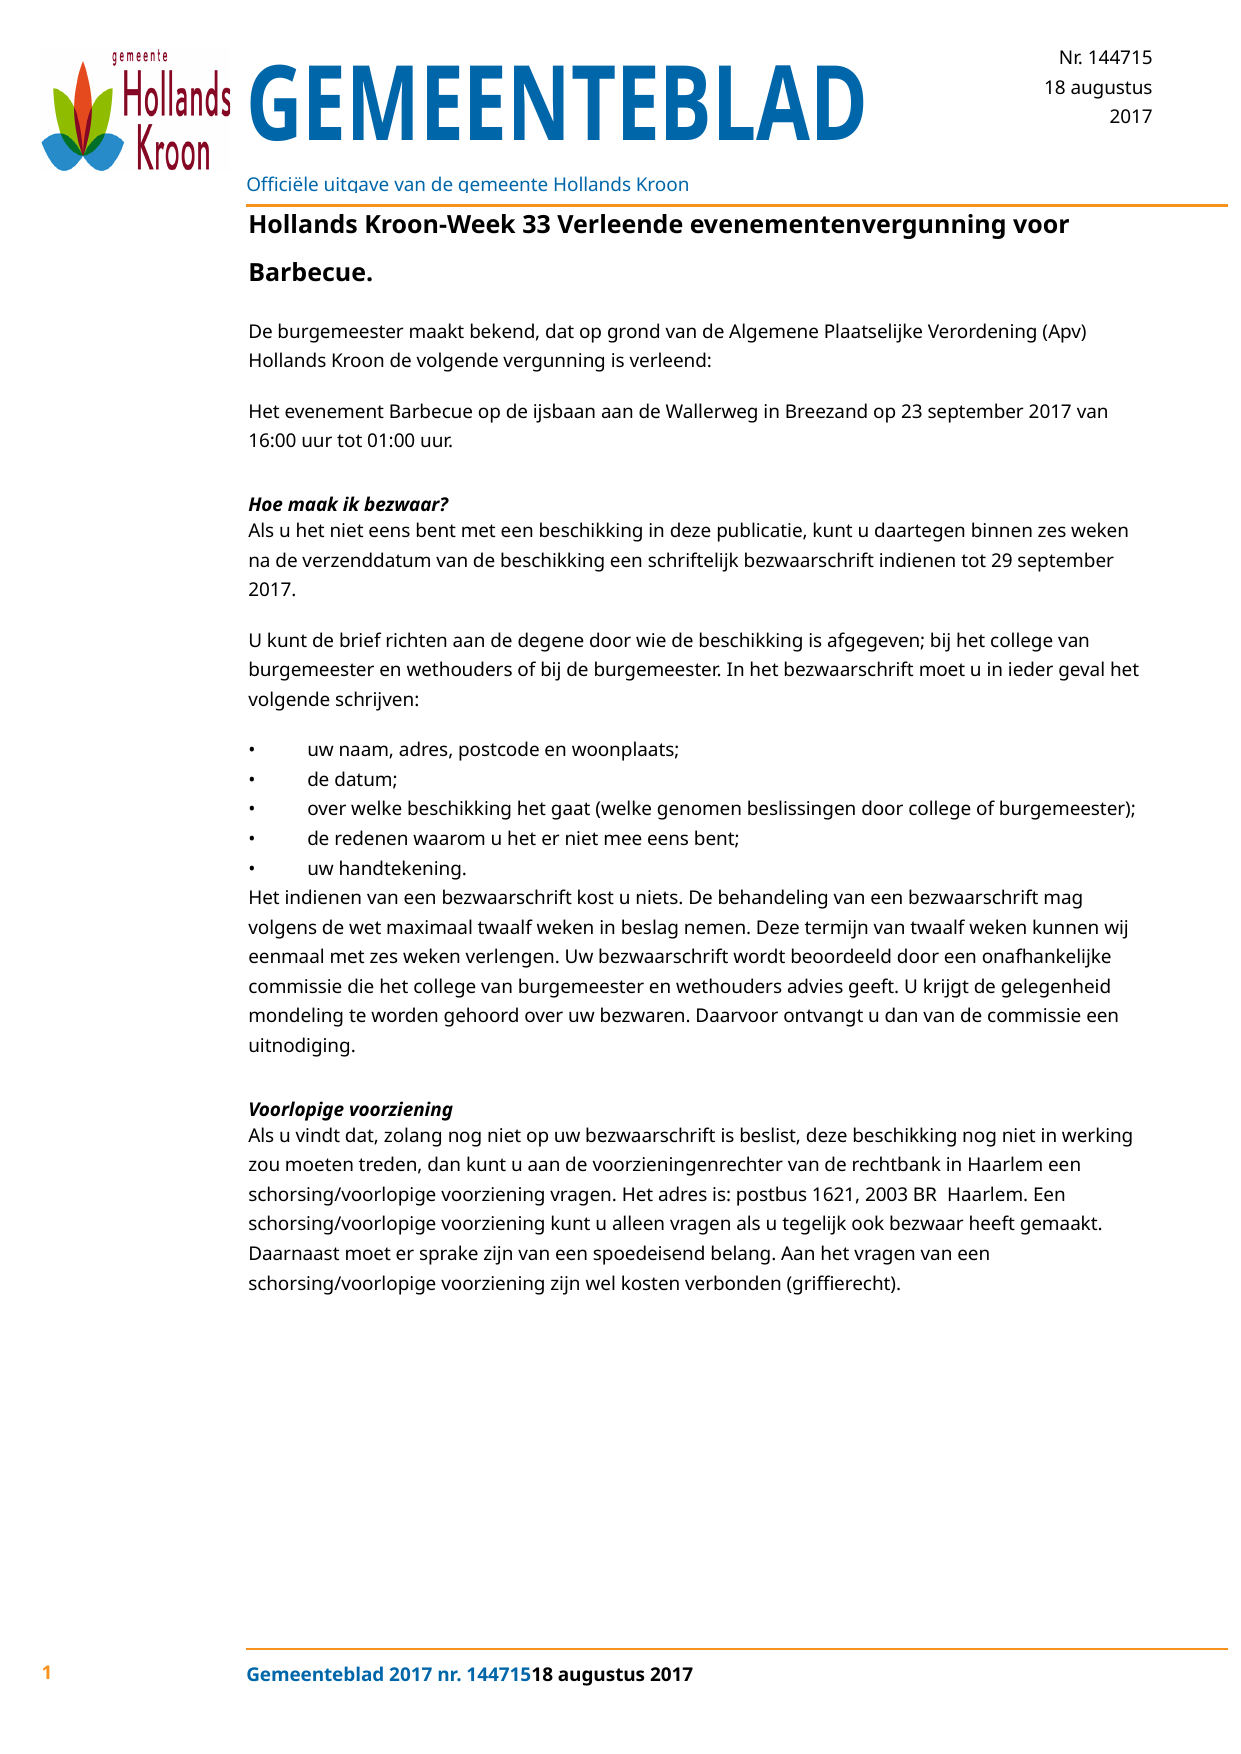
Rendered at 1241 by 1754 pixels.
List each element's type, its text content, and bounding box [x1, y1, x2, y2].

text U kunt de brief richten aan de degene door wie de beschikking is afgegeven; bij het college van burgemeester en wethouders of bij de burgemeester. In het bezwaarschrift moet u in ieder geval het volgende schrijven: [248, 627, 1152, 712]
picture [41, 47, 231, 172]
text Het evenement Barbecue op de ijsbaan aan de Wallerweg in Breezand op 23 september 2017 van 16:00 uur tot 01:00 uur. [248, 398, 1152, 453]
text Hollands Kroon-Week 33 Verleende evenementenvergunning voor Barbecue. [248, 207, 1152, 288]
list de datum; [248, 766, 1152, 792]
list over welke beschikking het gaat (welke genomen beslissingen door college of burgemeester); [248, 796, 1152, 821]
text De burgemeester maakt bekend, dat op grond van de Algemene Plaatselijke Verordening (Apv) Hollands Kroon de volgende vergunning is verleend: [248, 318, 1152, 373]
text Als u het niet eens bent met een beschikking in deze publicatie, kunt u daartegen binnen zes weken na de verzenddatum van de beschikking een schriftelijk bezwaarschrift indienen tot 29 september 2017. [248, 517, 1152, 602]
text Het indienen van een bezwaarschrift kost u niets. De behandeling van een bezwaarschrift mag volgens de wet maximaal twaalf weken in beslag nemen. Deze termijn van twaalf weken kunnen wij eenmaal met zes weken verlengen. Uw bezwaarschrift wordt beoordeeld door een onafhankelijke commissie die het college van burgemeester en wethouders advies geeft. U krijgt de gelegenheid mondeling te worden gehoord over uw bezwaren. Daarvoor ontvangt u dan van de commissie een uitnodiging. [248, 884, 1152, 1058]
text Hoe maak ik bezwaar? [248, 491, 1152, 517]
list uw handtekening. [248, 855, 1152, 880]
list uw naam, adres, postcode en woonplaats; [248, 736, 1152, 762]
list de redenen waarom u het er niet mee eens bent; [248, 825, 1152, 851]
text Als u vindt dat, zolang nog niet op uw bezwaarschrift is beslist, deze beschikking nog niet in werking zou moeten treden, dan kunt u aan de voorzieningenrechter van de rechtbank in Haarlem een schorsing/voorlopige voorziening vragen. Het adres is: postbus 1621, 2003 BR Haarlem. Een schorsing/voorlopige voorziening kunt u alleen vragen als u tegelijk ook bezwaar heeft gemaakt. Daarnaast moet er sprake zijn van een spoedeisend belang. Aan het vragen van een schorsing/voorlopige voorziening zijn wel kosten verbonden (griffierecht). [248, 1122, 1152, 1296]
text Voorlopige voorziening [248, 1096, 1152, 1122]
